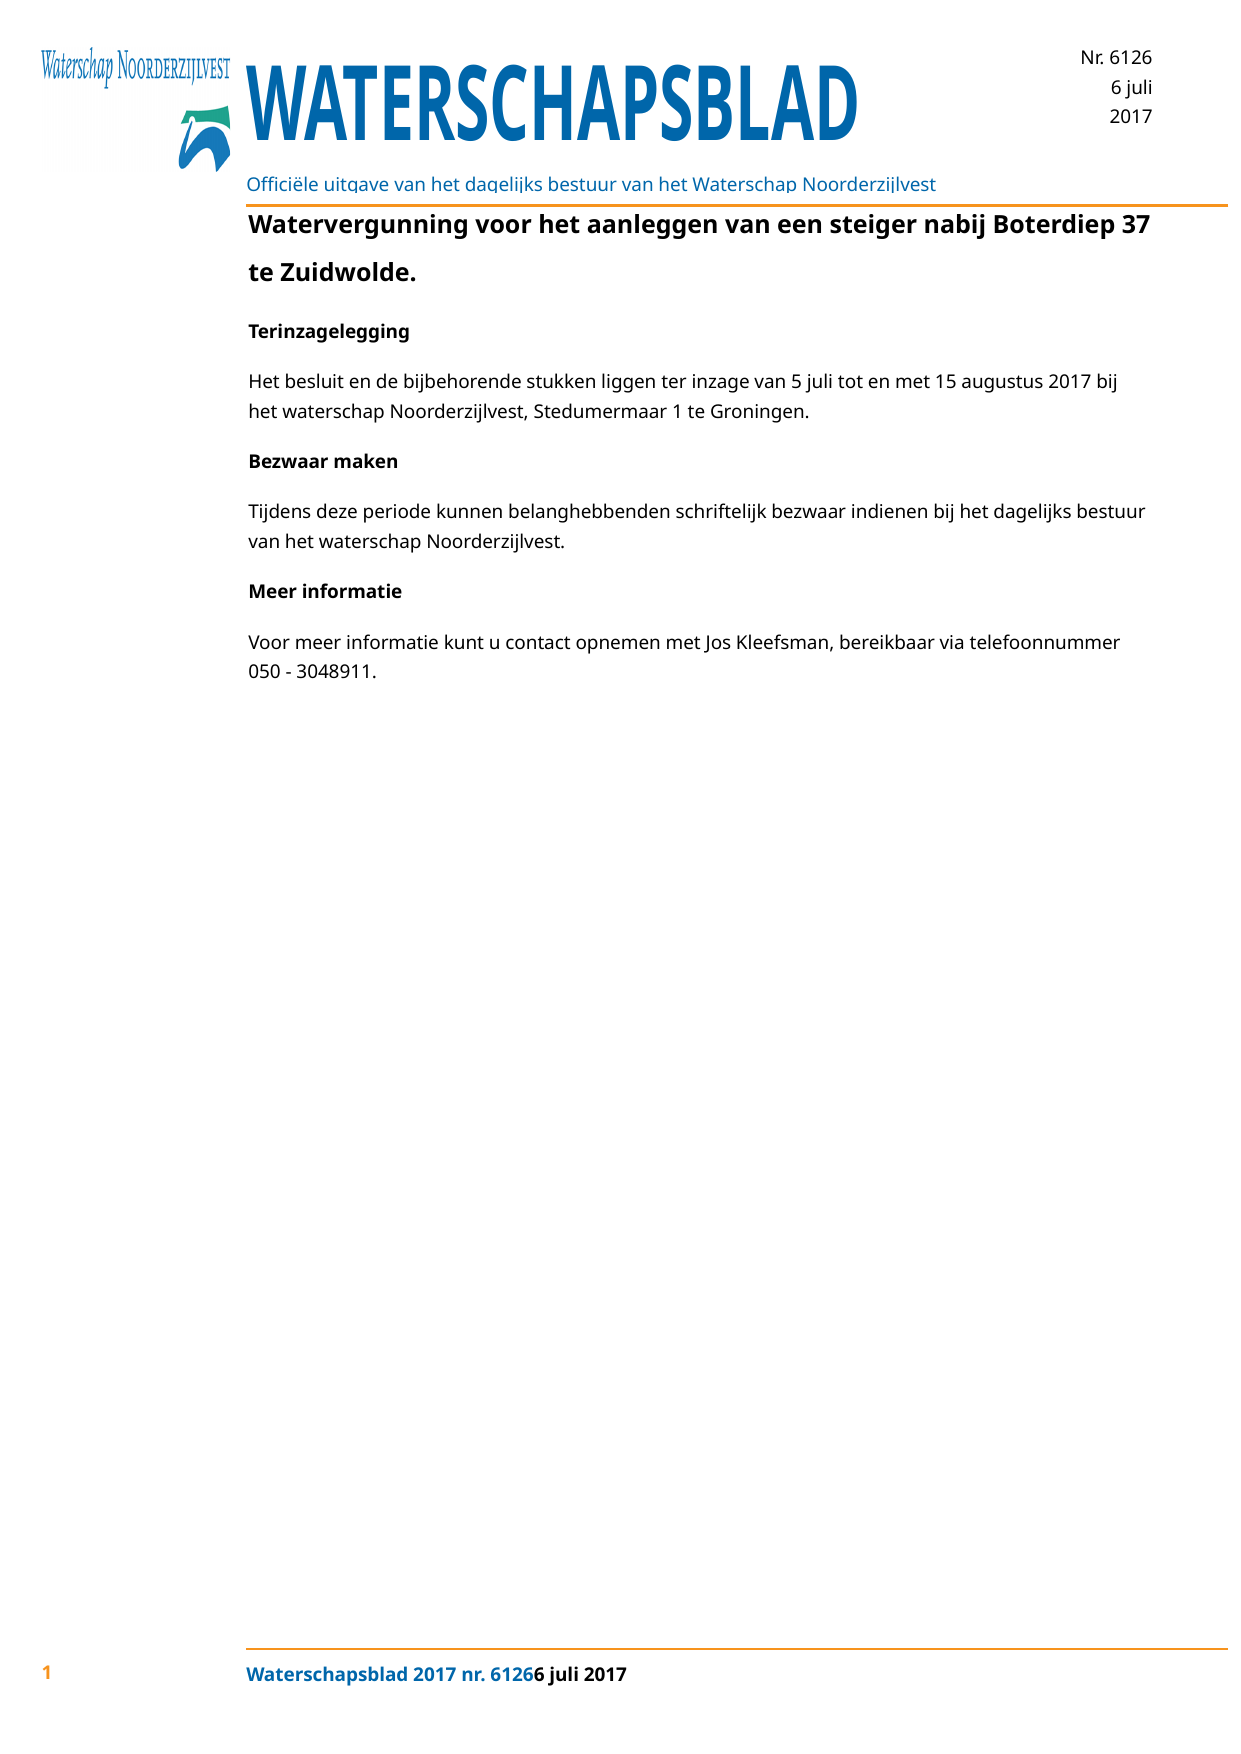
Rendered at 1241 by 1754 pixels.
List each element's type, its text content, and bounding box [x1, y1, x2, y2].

text Meer informatie [248, 579, 1152, 604]
text Het besluit en de bijbehorende stukken liggen ter inzage van 5 juli tot en met 15 augustus 2017 bij het waterschap Noorderzijlvest, Stedumermaar 1 te Groningen. [248, 368, 1152, 424]
text Watervergunning voor het aanleggen van een steiger nabij Boterdiep 37 te Zuidwolde. [248, 207, 1152, 288]
text Voor meer informatie kunt u contact opnemen met Jos Kleefsman, bereikbaar via telefoonnummer 050 - 3048911. [248, 629, 1152, 684]
picture [41, 47, 231, 172]
text Bezwaar maken [248, 448, 1152, 474]
text Tijdens deze periode kunnen belanghebbenden schriftelijk bezwaar indienen bij het dagelijks bestuur van het waterschap Noorderzijlvest. [248, 499, 1152, 554]
text Terinzagelegging [248, 318, 1152, 344]
